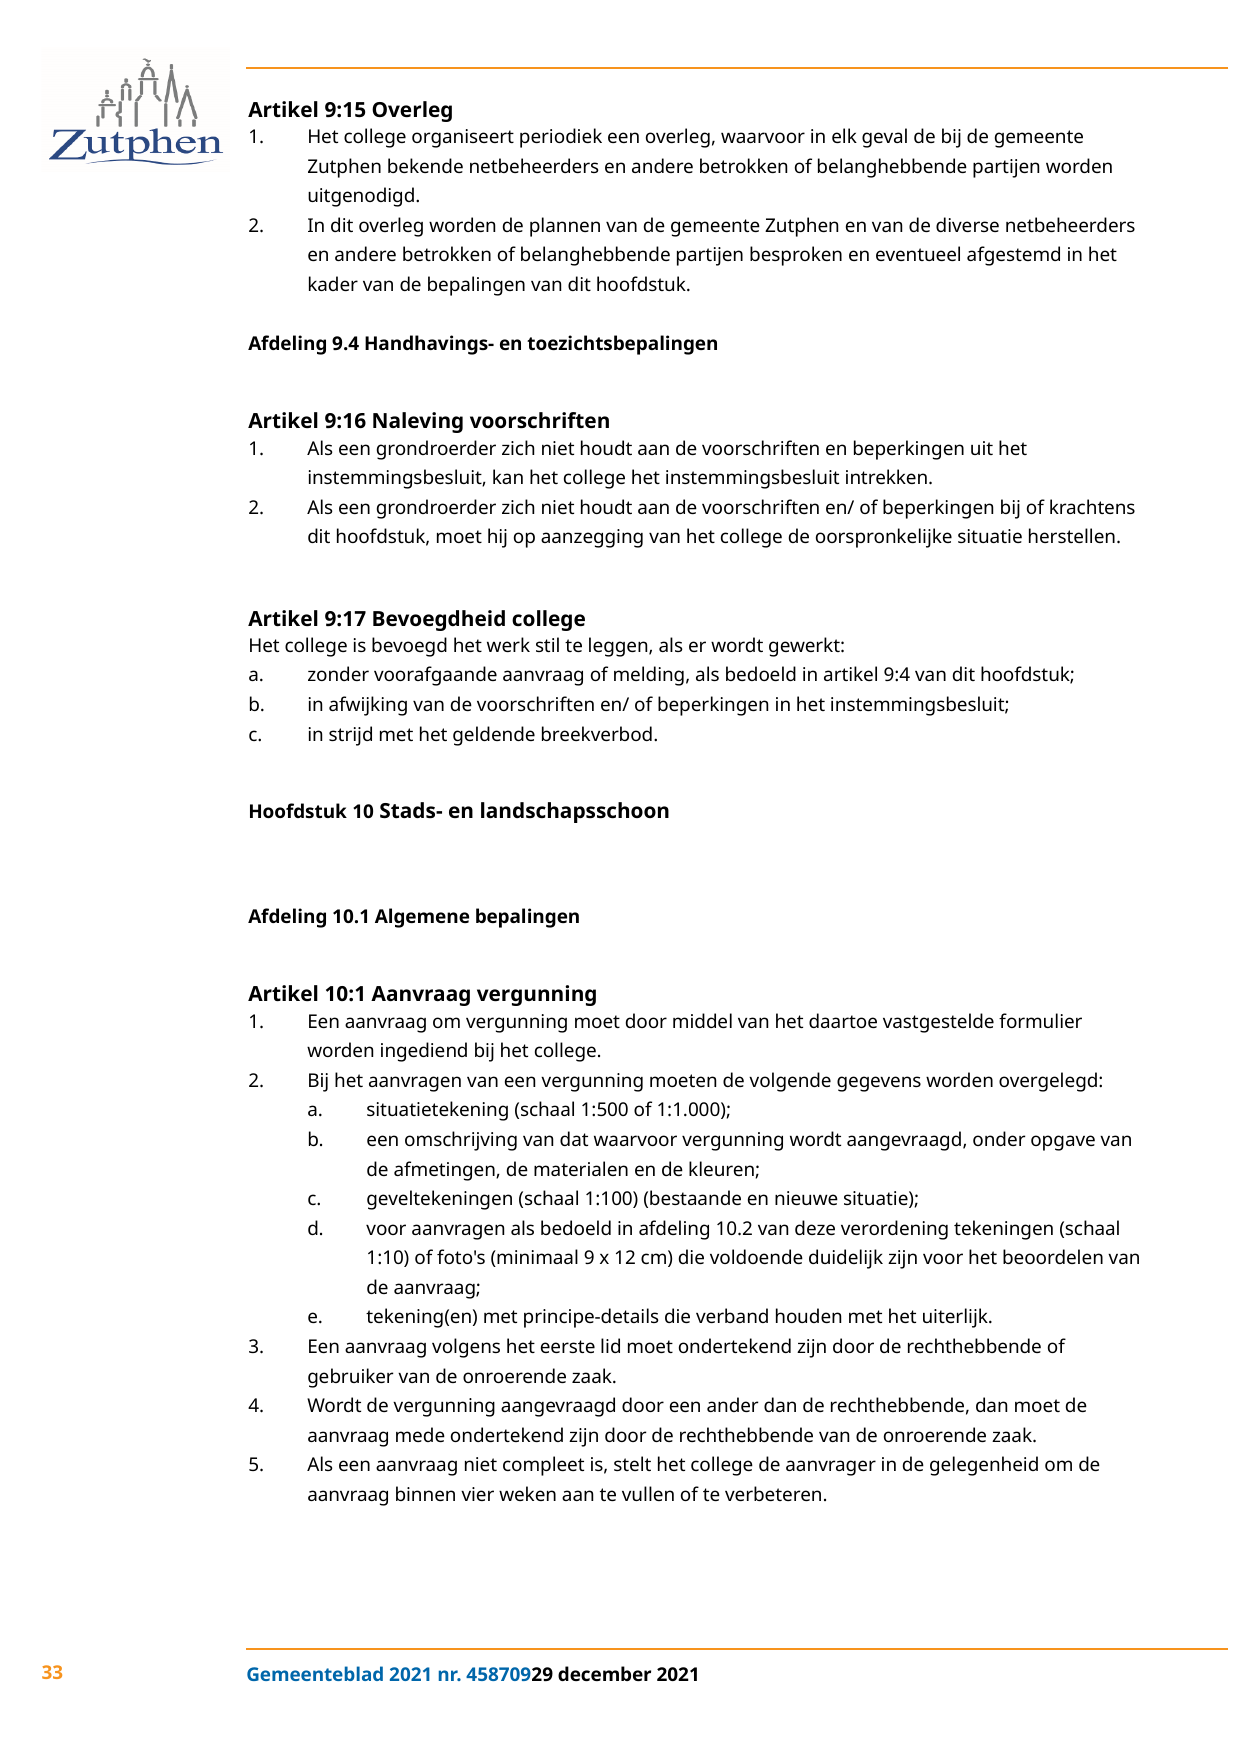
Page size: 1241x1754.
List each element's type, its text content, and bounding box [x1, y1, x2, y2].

text Het college is bevoegd het werk stil te leggen, als er wordt gewerkt: [248, 632, 1152, 658]
list in afwijking van de voorschriften en/ of beperkingen in het instemmingsbesluit; [248, 691, 1152, 717]
text Afdeling 9.4 Handhavings- en toezichtsbepalingen [248, 330, 1152, 356]
list Een aanvraag volgens het eerste lid moet ondertekend zijn door de rechthebbende of gebruiker van de onroerende zaak. [248, 1333, 1152, 1389]
list Als een grondroerder zich niet houdt aan de voorschriften en beperkingen uit het instemmingsbesluit, kan het college het instemmingsbesluit intrekken. [248, 435, 1152, 490]
list een omschrijving van dat waarvoor vergunning wordt aangevraagd, onder opgave van de afmetingen, de materialen en de kleuren; [307, 1126, 1152, 1182]
list Als een aanvraag niet compleet is, stelt het college de aanvrager in de gelegenheid om de aanvraag binnen vier weken aan te vullen of te verbeteren. [248, 1452, 1152, 1507]
list situatietekening (schaal 1:500 of 1:1.000); [307, 1097, 1152, 1122]
list Een aanvraag om vergunning moet door middel van het daartoe vastgestelde formulier worden ingediend bij het college. [248, 1008, 1152, 1063]
list Het college organiseert periodiek een overleg, waarvoor in elk geval de bij de gemeente Zutphen bekende netbeheerders en andere betrokken of belanghebbende partijen worden uitgenodigd. [248, 123, 1152, 208]
list Wordt de vergunning aangevraagd door een ander dan de rechthebbende, dan moet de aanvraag mede ondertekend zijn door de rechthebbende van de onroerende zaak. [248, 1392, 1152, 1448]
list Als een grondroerder zich niet houdt aan de voorschriften en/ of beperkingen bij of krachtens dit hoofdstuk, moet hij op aanzegging van het college de oorspronkelijke situatie herstellen. [248, 494, 1152, 549]
text Artikel 9:15 Overleg [248, 95, 1152, 123]
list tekening(en) met principe-details die verband houden met het uiterlijk. [307, 1304, 1152, 1329]
text Artikel 9:16 Naleving voorschriften [248, 406, 1152, 435]
list In dit overleg worden de plannen van de gemeente Zutphen en van de diverse netbeheerders en andere betrokken of belanghebbende partijen besproken en eventueel afgestemd in het kader van de bepalingen van dit hoofdstuk. [248, 212, 1152, 297]
text Artikel 9:17 Bevoegdheid college [248, 604, 1152, 632]
text Afdeling 10.1 Algemene bepalingen [248, 903, 1152, 929]
list voor aanvragen als bedoeld in afdeling 10.2 van deze verordening tekeningen (schaal 1:10) of foto's (minimaal 9 x 12 cm) die voldoende duidelijk zijn voor het beoordelen van de aanvraag; [307, 1215, 1152, 1300]
text Artikel 10:1 Aanvraag vergunning [248, 979, 1152, 1008]
list geveltekeningen (schaal 1:100) (bestaande en nieuwe situatie); [307, 1185, 1152, 1211]
list Bij het aanvragen van een vergunning moeten de volgende gegevens worden overgelegd: [248, 1067, 1152, 1093]
list zonder voorafgaande aanvraag of melding, als bedoeld in artikel 9:4 van dit hoofdstuk; [248, 662, 1152, 687]
text Hoofdstuk 10 Stads- en landschapsschoon [248, 796, 1152, 824]
picture [41, 47, 231, 172]
list in strijd met het geldende breekverbod. [248, 721, 1152, 747]
